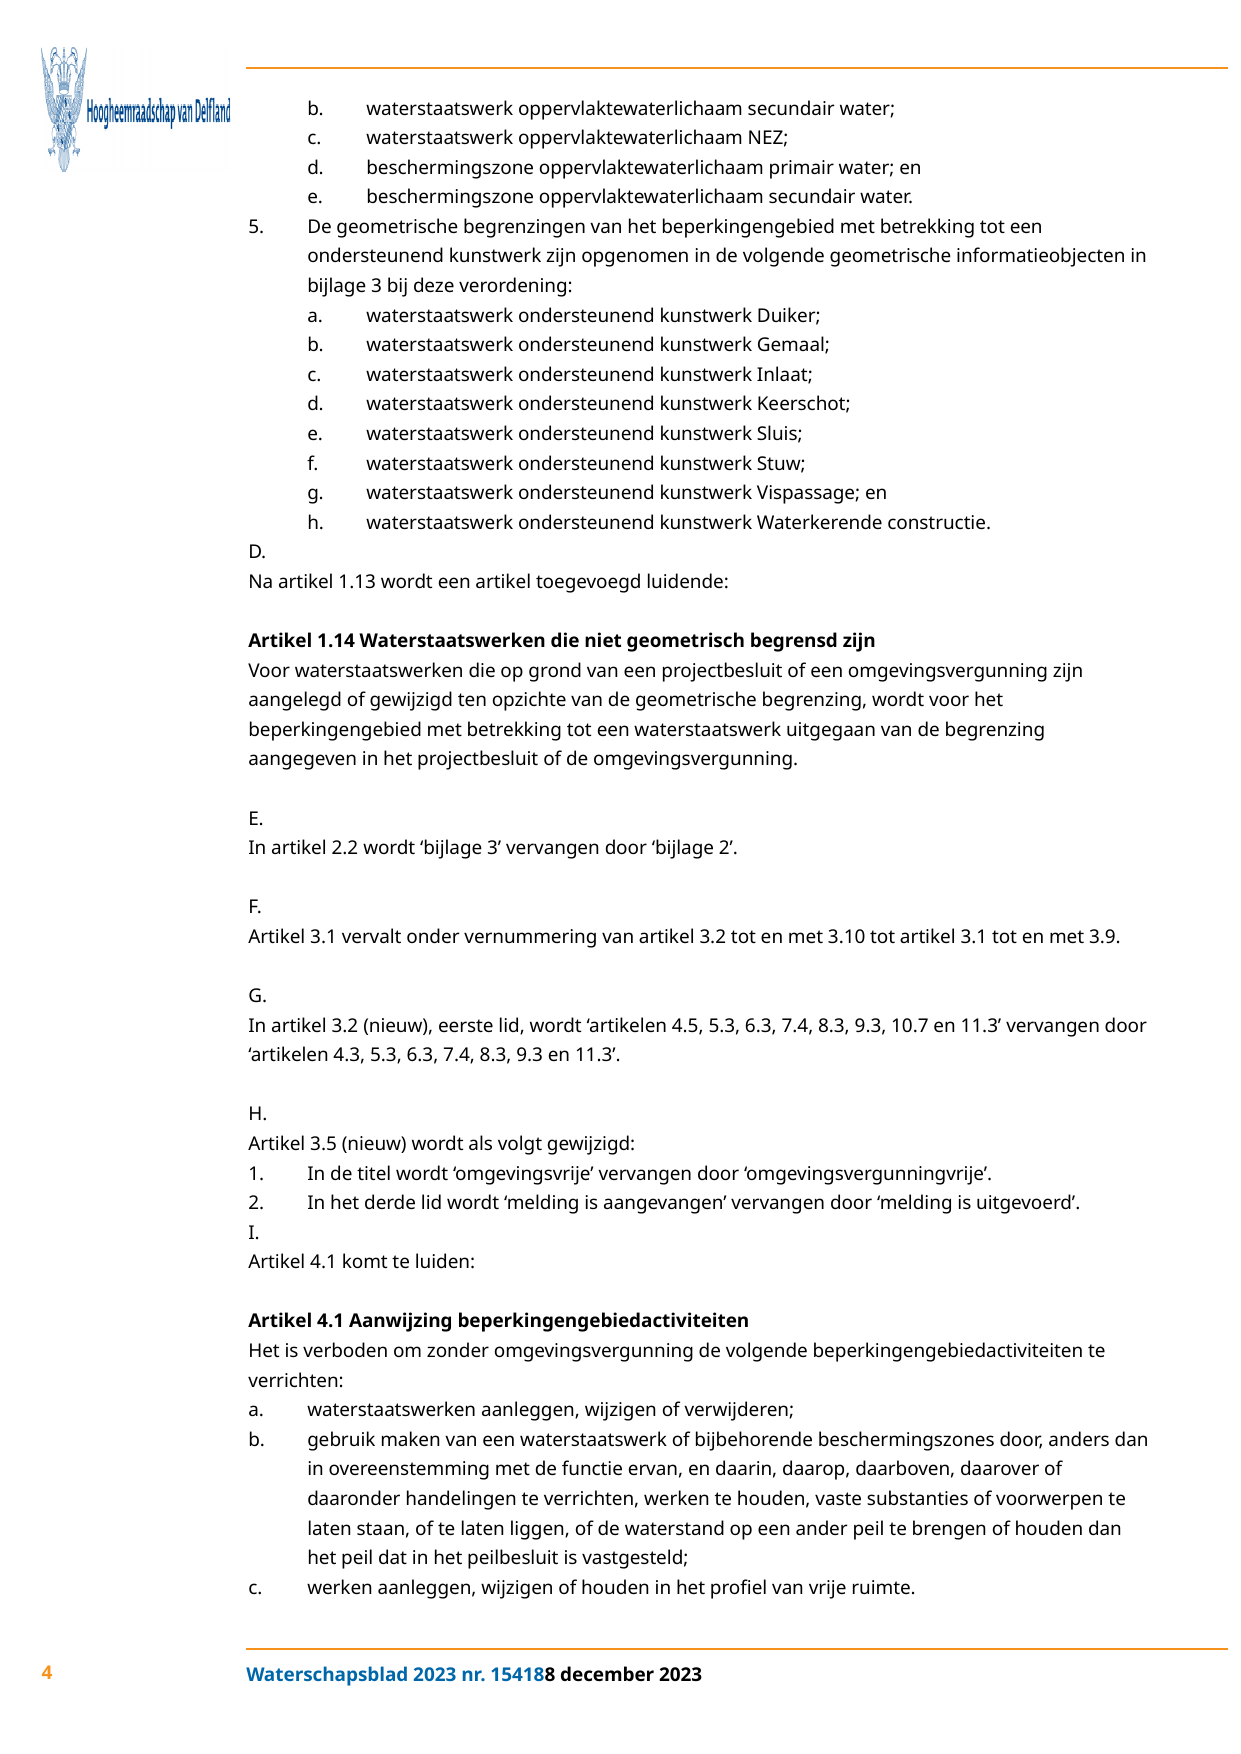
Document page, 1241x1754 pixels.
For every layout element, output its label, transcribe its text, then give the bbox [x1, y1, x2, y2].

list beschermingszone oppervlaktewaterlichaam secundair water. [307, 183, 1152, 209]
text Artikel 1.14 Waterstaatswerken die niet geometrisch begrensd zijn [248, 627, 1152, 653]
text In artikel 2.2 wordt ‘bijlage 3’ vervangen door ‘bijlage 2’. [248, 834, 1152, 860]
list waterstaatswerk ondersteunend kunstwerk Keerschot; [307, 391, 1152, 416]
text In artikel 3.2 (nieuw), eerste lid, wordt ‘artikelen 4.5, 5.3, 6.3, 7.4, 8.3, 9.3, 10.7 en 11.3’ vervangen door ‘artikelen 4.3, 5.3, 6.3, 7.4, 8.3, 9.3 en 11.3’. [248, 1012, 1152, 1067]
list In het derde lid wordt ‘melding is aangevangen’ vervangen door ‘melding is uitgevoerd’. [248, 1189, 1152, 1215]
text I. [248, 1219, 1152, 1245]
list waterstaatswerk ondersteunend kunstwerk Vispassage; en [307, 479, 1152, 505]
list De geometrische begrenzingen van het beperkingengebied met betrekking tot een ondersteunend kunstwerk zijn opgenomen in de volgende geometrische informatieobjecten in bijlage 3 bij deze verordening: [248, 213, 1152, 298]
text Na artikel 1.13 wordt een artikel toegevoegd luidende: [248, 568, 1152, 594]
picture [41, 47, 231, 172]
list waterstaatswerk ondersteunend kunstwerk Sluis; [307, 420, 1152, 446]
list waterstaatswerk ondersteunend kunstwerk Stuw; [307, 450, 1152, 476]
text H. [248, 1101, 1152, 1126]
text Artikel 3.5 (nieuw) wordt als volgt gewijzigd: [248, 1130, 1152, 1156]
list gebruik maken van een waterstaatswerk of bijbehorende beschermingszones door, anders dan in overeenstemming met de functie ervan, en daarin, daarop, daarboven, daarover of daaronder handelingen te verrichten, werken te houden, vaste substanties of voorwerpen te laten staan, of te laten liggen, of de waterstand op een ander peil te brengen of houden dan het peil dat in het peilbesluit is vastgesteld; [248, 1426, 1152, 1570]
list waterstaatswerk oppervlaktewaterlichaam secundair water; [307, 95, 1152, 121]
text Artikel 4.1 Aanwijzing beperkingengebiedactiviteiten [248, 1308, 1152, 1333]
text F. [248, 893, 1152, 919]
list werken aanleggen, wijzigen of houden in het profiel van vrije ruimte. [248, 1574, 1152, 1600]
text G. [248, 982, 1152, 1008]
list waterstaatswerken aanleggen, wijzigen of verwijderen; [248, 1396, 1152, 1422]
list waterstaatswerk ondersteunend kunstwerk Duiker; [307, 302, 1152, 328]
text Artikel 3.1 vervalt onder vernummering van artikel 3.2 tot en met 3.10 tot artikel 3.1 tot en met 3.9. [248, 923, 1152, 949]
text D. [248, 538, 1152, 564]
text Voor waterstaatswerken die op grond van een projectbesluit of een omgevingsvergunning zijn aangelegd of gewijzigd ten opzichte van de geometrische begrenzing, wordt voor het beperkingengebied met betrekking tot een waterstaatswerk uitgegaan van de begrenzing aangegeven in het projectbesluit of de omgevingsvergunning. [248, 657, 1152, 771]
list waterstaatswerk ondersteunend kunstwerk Inlaat; [307, 361, 1152, 387]
list In de titel wordt ‘omgevingsvrije’ vervangen door ‘omgevingsvergunningvrije’. [248, 1160, 1152, 1186]
list waterstaatswerk oppervlaktewaterlichaam NEZ; [307, 124, 1152, 150]
text Het is verboden om zonder omgevingsvergunning de volgende beperkingengebiedactiviteiten te verrichten: [248, 1337, 1152, 1393]
list waterstaatswerk ondersteunend kunstwerk Gemaal; [307, 331, 1152, 357]
list waterstaatswerk ondersteunend kunstwerk Waterkerende constructie. [307, 509, 1152, 535]
list beschermingszone oppervlaktewaterlichaam primair water; en [307, 154, 1152, 180]
text E. [248, 805, 1152, 831]
text Artikel 4.1 komt te luiden: [248, 1248, 1152, 1274]
